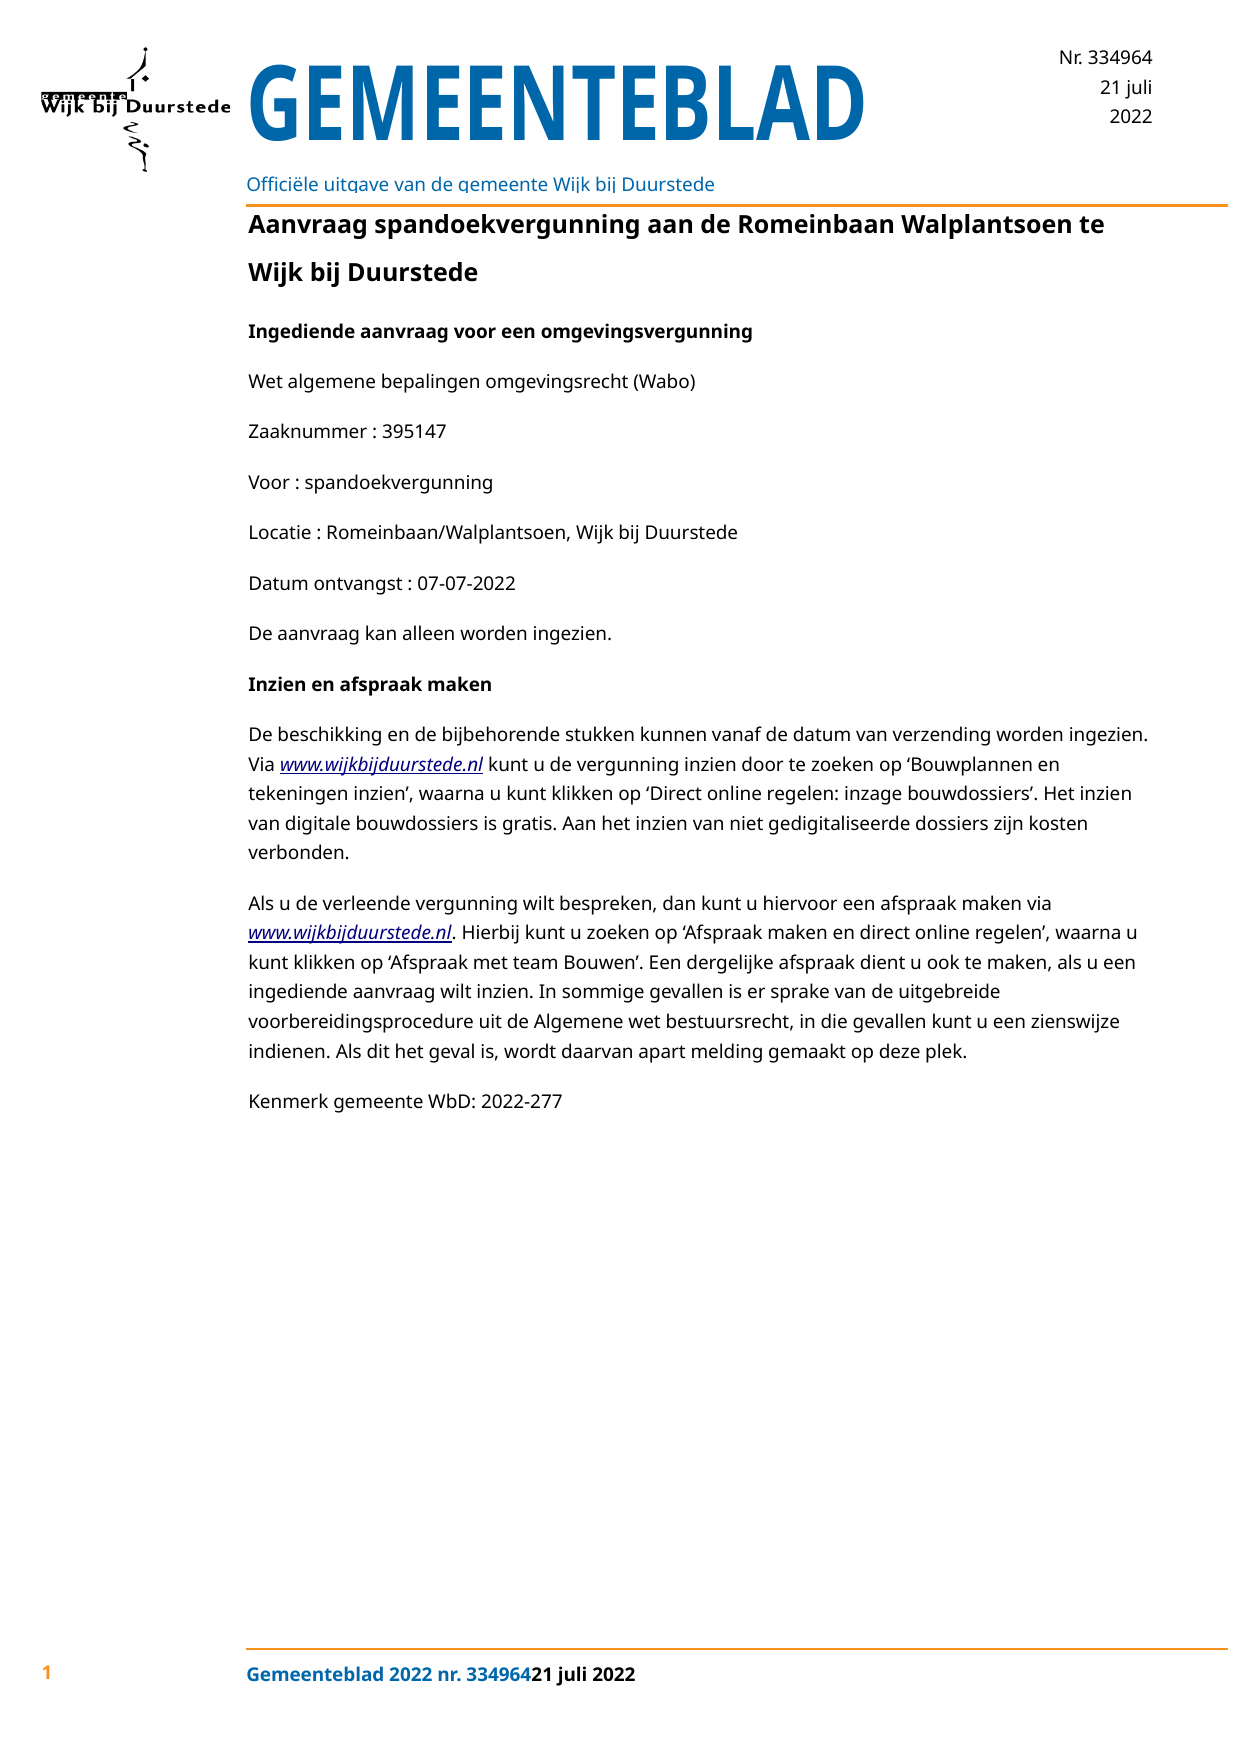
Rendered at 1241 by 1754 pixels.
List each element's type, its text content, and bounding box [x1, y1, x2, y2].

text Kenmerk gemeente WbD: 2022-277 [248, 1088, 1152, 1114]
picture [41, 47, 231, 172]
text Als u de verleende vergunning wilt bespreken, dan kunt u hiervoor een afspraak maken via www.wijkbijduurstede.nl. Hierbij kunt u zoeken op ‘Afspraak maken en direct online regelen’, waarna u kunt klikken op ‘Afspraak met team Bouwen’. Een dergelijke afspraak dient u ook te maken, als u een ingediende aanvraag wilt inzien. In sommige gevallen is er sprake van de uitgebreide voorbereidingsprocedure uit de Algemene wet bestuursrecht, in die gevallen kunt u een zienswijze indienen. Als dit het geval is, wordt daarvan apart melding gemaakt op deze plek. [248, 890, 1152, 1064]
text Wet algemene bepalingen omgevingsrecht (Wabo) [248, 368, 1152, 394]
text Datum ontvangst : 07-07-2022 [248, 570, 1152, 596]
text Ingediende aanvraag voor een omgevingsvergunning [248, 318, 1152, 344]
text De beschikking en de bijbehorende stukken kunnen vanaf de datum van verzending worden ingezien. Via www.wijkbijduurstede.nl kunt u de vergunning inzien door te zoeken op ‘Bouwplannen en tekeningen inzien’, waarna u kunt klikken op ‘Direct online regelen: inzage bouwdossiers’. Het inzien van digitale bouwdossiers is gratis. Aan het inzien van niet gedigitaliseerde dossiers zijn kosten verbonden. [248, 721, 1152, 865]
text Locatie : Romeinbaan/Walplantsoen, Wijk bij Duurstede [248, 519, 1152, 545]
text De aanvraag kan alleen worden ingezien. [248, 620, 1152, 646]
text Zaaknummer : 395147 [248, 419, 1152, 444]
text Inzien en afspraak maken [248, 671, 1152, 697]
text Aanvraag spandoekvergunning aan de Romeinbaan Walplantsoen te Wijk bij Duurstede [248, 207, 1152, 288]
text Voor : spandoekvergunning [248, 469, 1152, 495]
